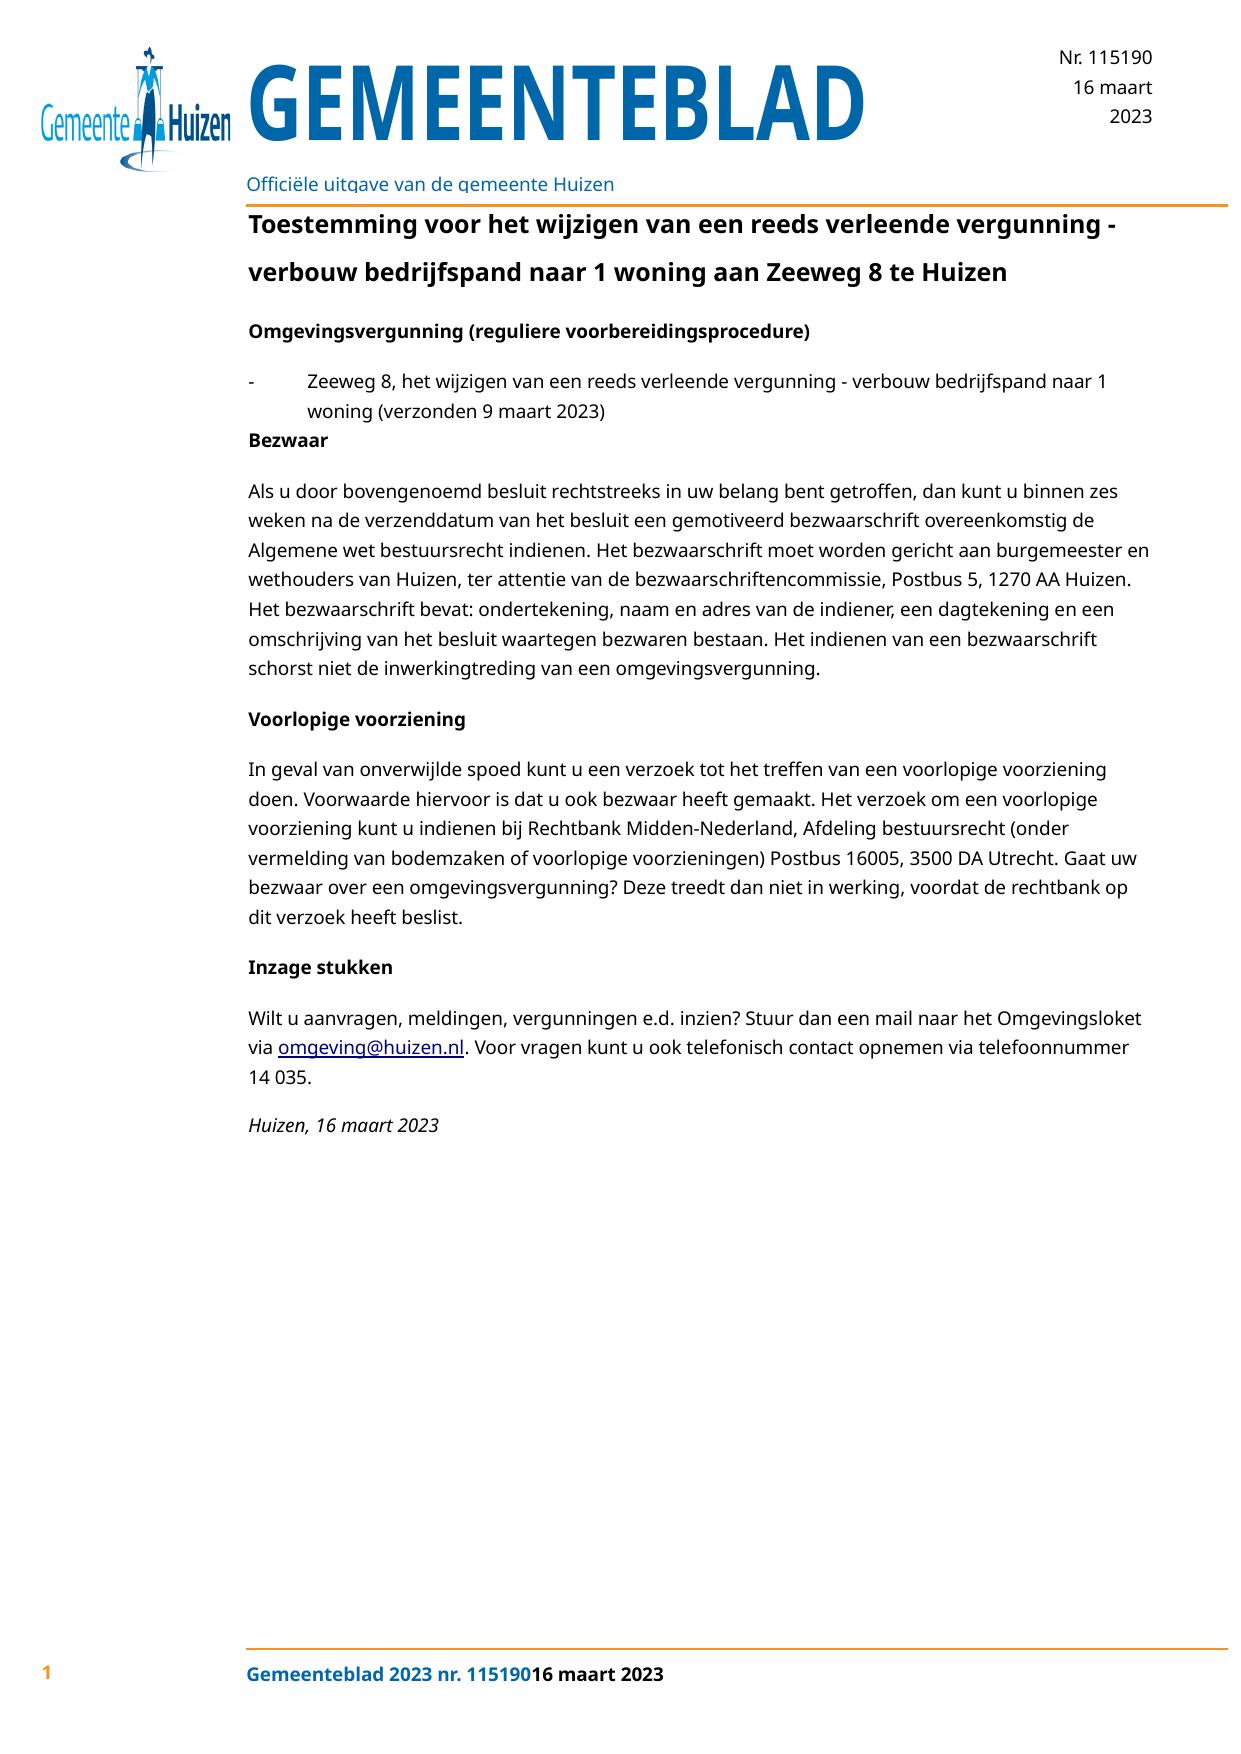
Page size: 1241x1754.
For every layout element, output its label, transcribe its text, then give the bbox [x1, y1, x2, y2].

text Voorlopige voorziening [248, 706, 1152, 732]
text Toestemming voor het wijzigen van een reeds verleende vergunning - verbouw bedrijfspand naar 1 woning aan Zeeweg 8 te Huizen [248, 207, 1152, 288]
list Zeeweg 8, het wijzigen van een reeds verleende vergunning - verbouw bedrijfspand naar 1 woning (verzonden 9 maart 2023) [248, 368, 1152, 424]
picture [41, 47, 231, 172]
text Omgevingsvergunning (reguliere voorbereidingsprocedure) [248, 318, 1152, 344]
text Inzage stukken [248, 954, 1152, 980]
text Als u door bovengenoemd besluit rechtstreeks in uw belang bent getroffen, dan kunt u binnen zes weken na de verzenddatum van het besluit een gemotiveerd bezwaarschrift overeenkomstig de Algemene wet bestuursrecht indienen. Het bezwaarschrift moet worden gericht aan burgemeester en wethouders van Huizen, ter attentie van de bezwaarschriftencommissie, Postbus 5, 1270 AA Huizen. Het bezwaarschrift bevat: ondertekening, naam en adres van de indiener, een dagtekening en een omschrijving van het besluit waartegen bezwaren bestaan. Het indienen van een bezwaarschrift schorst niet de inwerkingtreding van een omgevingsvergunning. [248, 478, 1152, 681]
text In geval van onverwijlde spoed kunt u een verzoek tot het treffen van een voorlopige voorziening doen. Voorwaarde hiervoor is dat u ook bezwaar heeft gemaakt. Het verzoek om een voorlopige voorziening kunt u indienen bij Rechtbank Midden-Nederland, Afdeling bestuursrecht (onder vermelding van bodemzaken of voorlopige voorzieningen) Postbus 16005, 3500 DA Utrecht. Gaat uw bezwaar over een omgevingsvergunning? Deze treedt dan niet in werking, voordat de rechtbank op dit verzoek heeft beslist. [248, 756, 1152, 930]
text Huizen, 16 maart 2023 [248, 1112, 1152, 1138]
text Bezwaar [248, 427, 1152, 453]
text Wilt u aanvragen, meldingen, vergunningen e.d. inzien? Stuur dan een mail naar het Omgevingsloket via omgeving@huizen.nl. Voor vragen kunt u ook telefonisch contact opnemen via telefoonnummer 14 035. [248, 1005, 1152, 1090]
